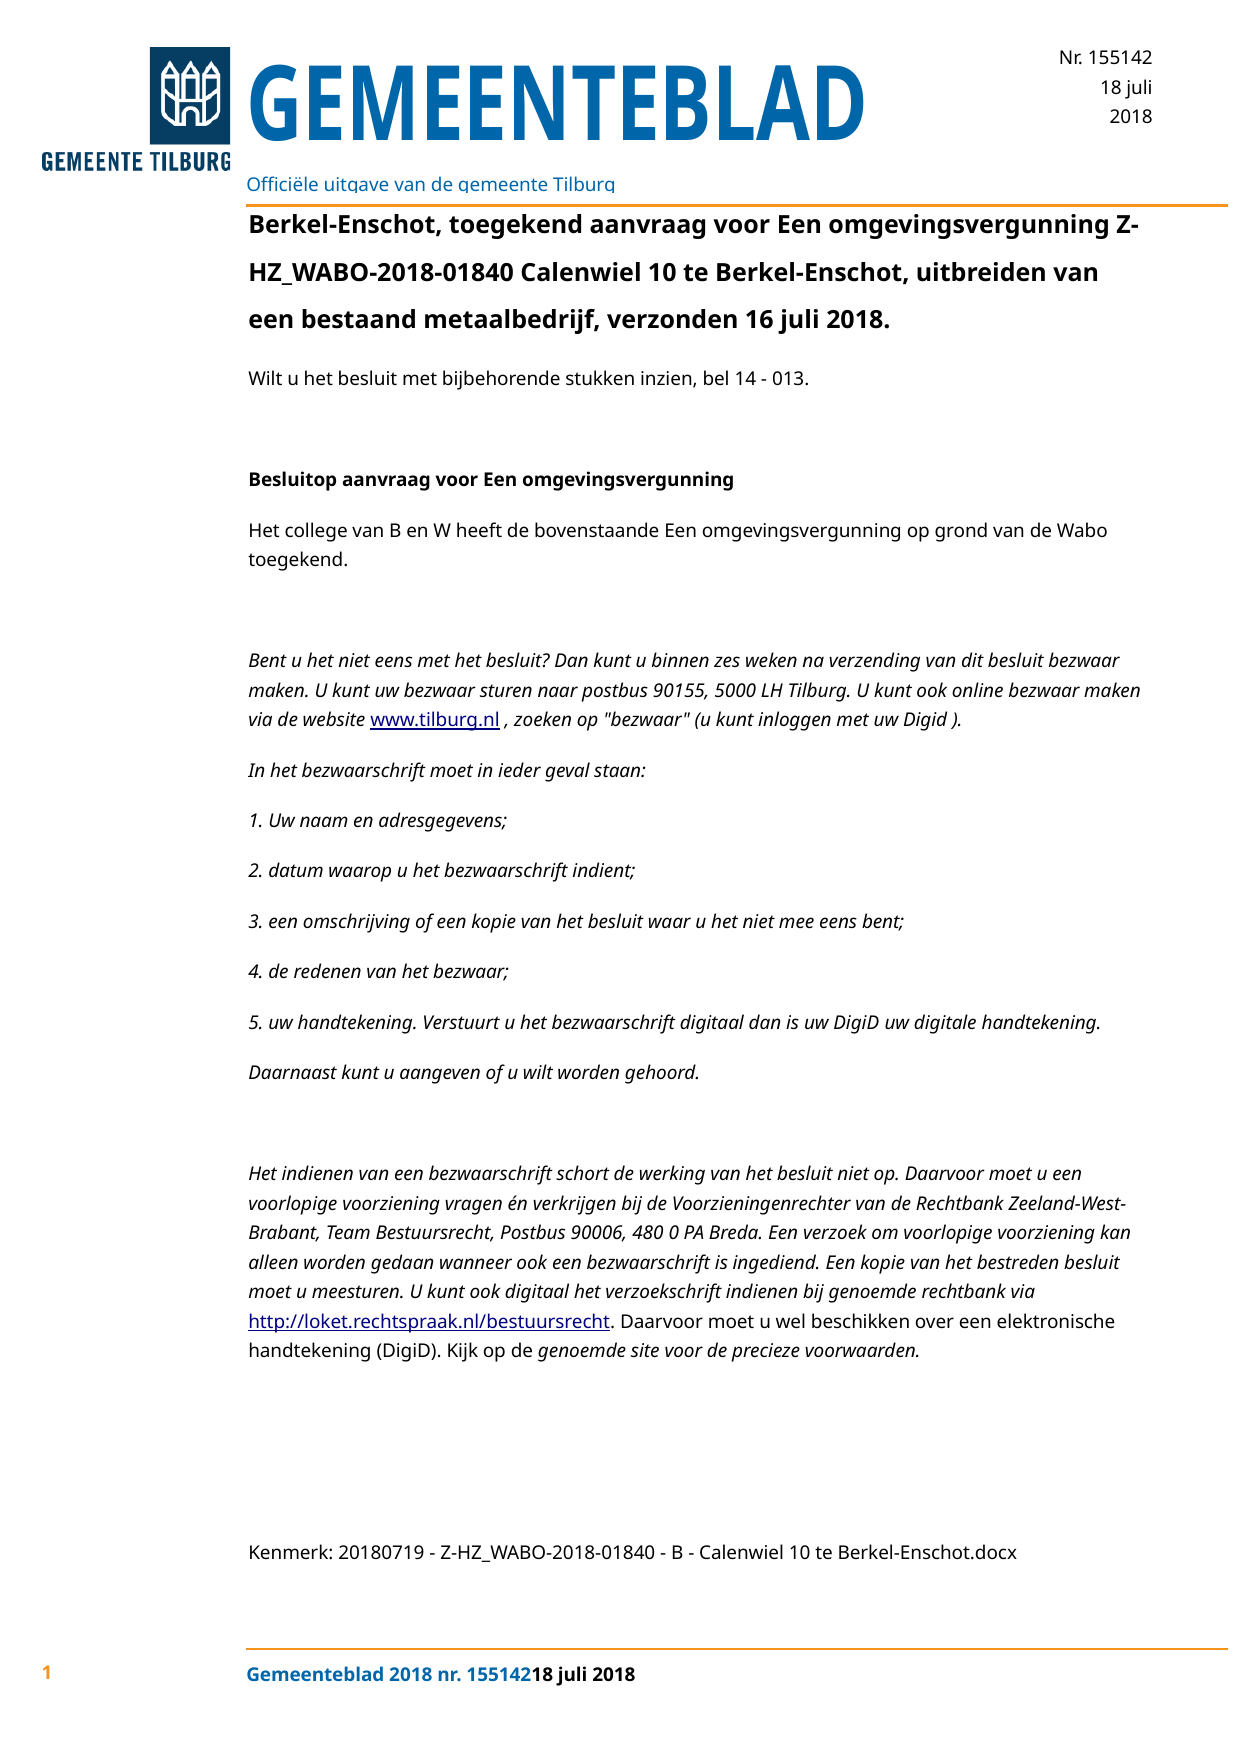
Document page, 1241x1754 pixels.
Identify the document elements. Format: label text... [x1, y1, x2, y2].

text Het college van B en W heeft de bovenstaande Een omgevingsvergunning op grond van de Wabo toegekend. [248, 517, 1152, 572]
text 5. uw handtekening. Verstuurt u het bezwaarschrift digitaal dan is uw DigiD uw digitale handtekening. [248, 1009, 1152, 1034]
text Het indienen van een bezwaarschrift schort de werking van het besluit niet op. Daarvoor moet u een voorlopige voorziening vragen én verkrijgen bij de Voorzieningenrechter van de Rechtbank Zeeland-West-Brabant, Team Bestuursrecht, Postbus 90006, 480 0 PA Breda. Een verzoek om voorlopige voorziening kan alleen worden gedaan wanneer ook een bezwaarschrift is ingediend. Een kopie van het bestreden besluit moet u meesturen. U kunt ook digitaal het verzoekschrift indienen bij genoemde rechtbank via http://loket.rechtspraak.nl/bestuursrecht. Daarvoor moet u wel beschikken over een elektronische handtekening (DigiD). Kijk op de genoemde site voor de precieze voorwaarden. [248, 1160, 1152, 1363]
text 1. Uw naam en adresgegevens; [248, 807, 1152, 833]
text Kenmerk: 20180719 - Z-HZ_WABO-2018-01840 - B - Calenwiel 10 te Berkel-Enschot.docx [248, 1539, 1152, 1565]
text 3. een omschrijving of een kopie van het besluit waar u het niet mee eens bent; [248, 908, 1152, 934]
text Wilt u het besluit met bijbehorende stukken inzien, bel 14 - 013. [248, 366, 1152, 391]
text Bent u het niet eens met het besluit? Dan kunt u binnen zes weken na verzending van dit besluit bezwaar maken. U kunt uw bezwaar sturen naar postbus 90155, 5000 LH Tilburg. U kunt ook online bezwaar maken via de website www.tilburg.nl , zoeken op "bezwaar" (u kunt inloggen met uw Digid ). [248, 647, 1152, 732]
text 4. de redenen van het bezwaar; [248, 958, 1152, 984]
picture [41, 47, 231, 172]
text In het bezwaarschrift moet in ieder geval staan: [248, 757, 1152, 782]
text Besluitop aanvraag voor Een omgevingsvergunning [248, 466, 1152, 492]
text 2. datum waarop u het bezwaarschrift indient; [248, 858, 1152, 883]
text Berkel-Enschot, toegekend aanvraag voor Een omgevingsvergunning Z-HZ_WABO-2018-01840 Calenwiel 10 te Berkel-Enschot, uitbreiden van een bestaand metaalbedrijf, verzonden 16 juli 2018. [248, 207, 1152, 336]
text Daarnaast kunt u aangeven of u wilt worden gehoord. [248, 1059, 1152, 1085]
